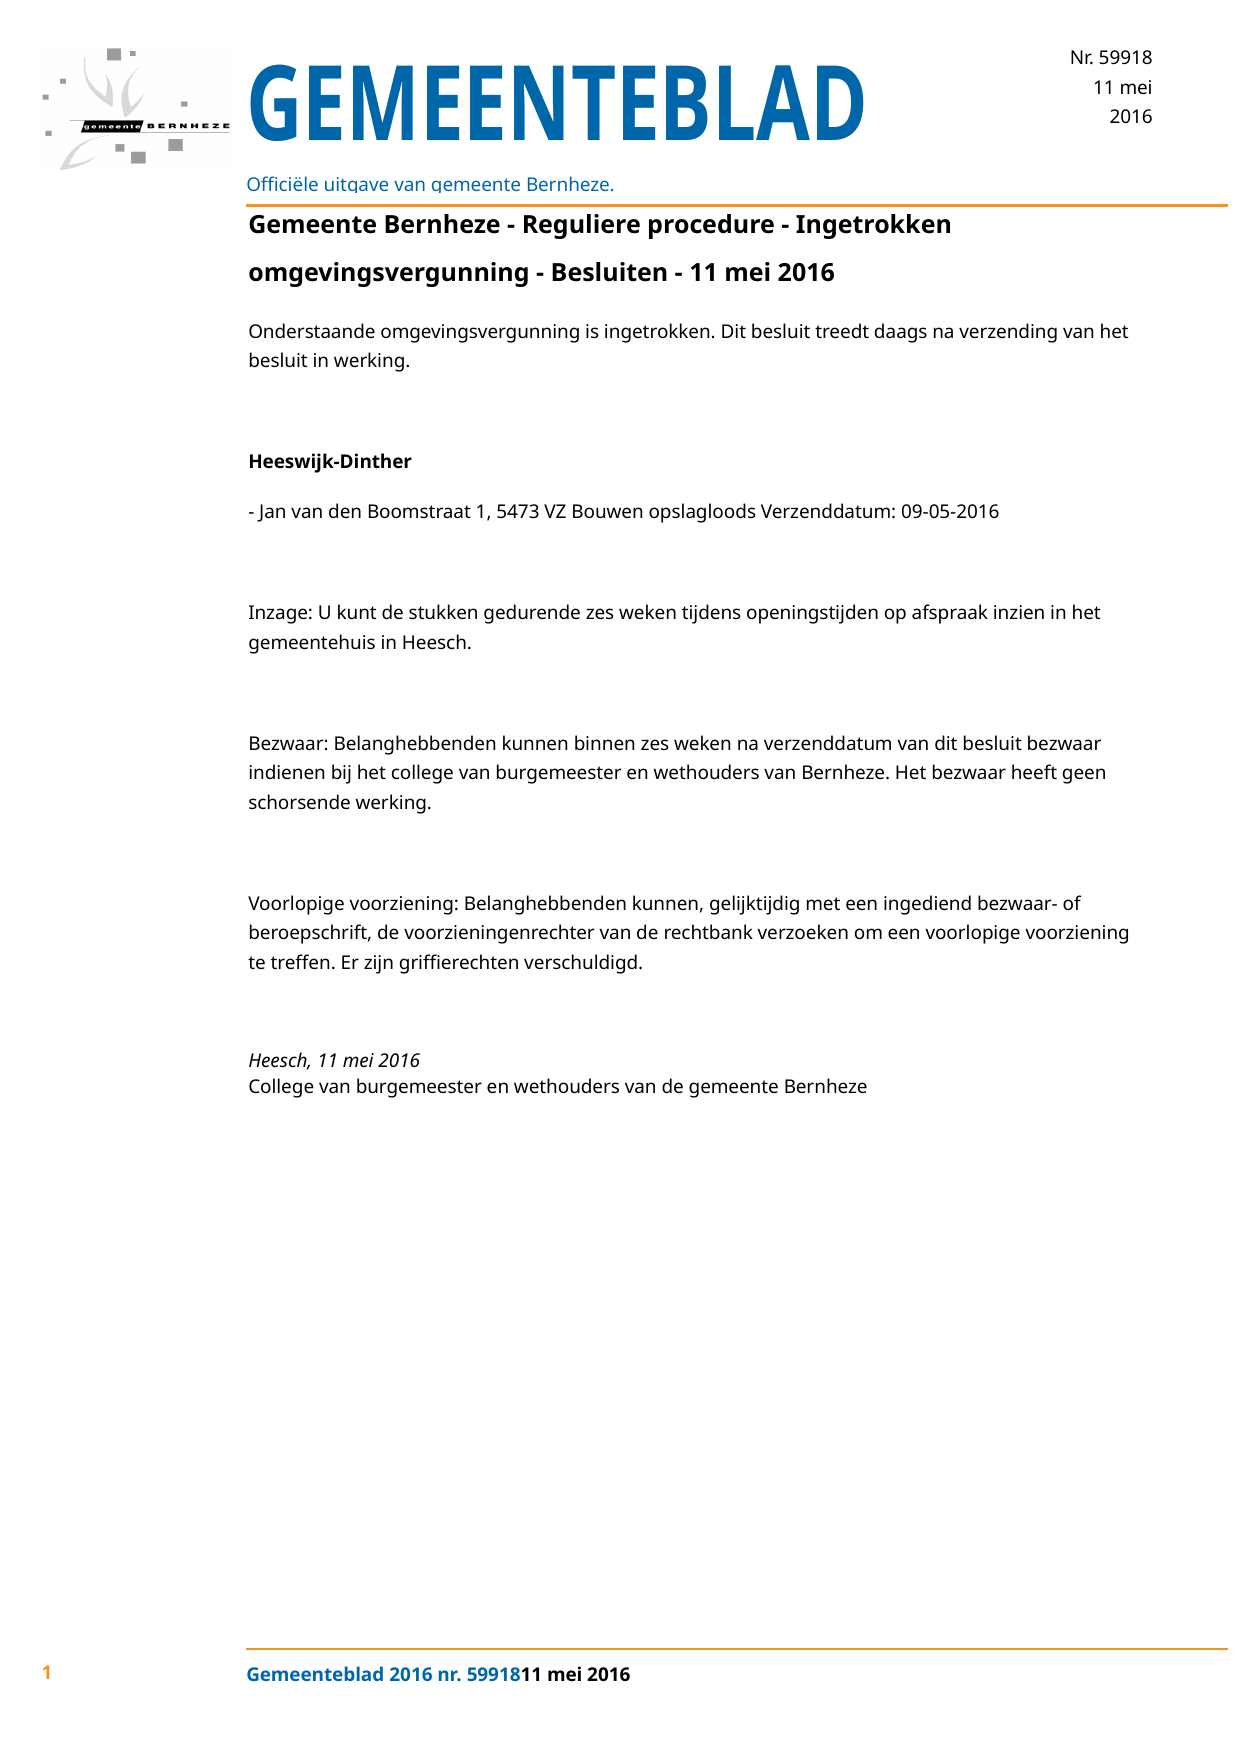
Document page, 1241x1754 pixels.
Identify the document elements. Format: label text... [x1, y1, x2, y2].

text Bezwaar: Belanghebbenden kunnen binnen zes weken na verzenddatum van dit besluit bezwaar indienen bij het college van burgemeester en wethouders van Bernheze. Het bezwaar heeft geen schorsende werking. [248, 730, 1152, 815]
text College van burgemeester en wethouders van de gemeente Bernheze [248, 1073, 1152, 1099]
text Inzage: U kunt de stukken gedurende zes weken tijdens openingstijden op afspraak inzien in het gemeentehuis in Heesch. [248, 599, 1152, 655]
text Gemeente Bernheze - Reguliere procedure - Ingetrokken omgevingsvergunning - Besluiten - 11 mei 2016 [248, 207, 1152, 288]
text Onderstaande omgevingsvergunning is ingetrokken. Dit besluit treedt daags na verzending van het besluit in werking. [248, 318, 1152, 373]
text Heeswijk-Dinther [248, 448, 1152, 474]
picture [41, 47, 231, 172]
text Voorlopige voorziening: Belanghebbenden kunnen, gelijktijdig met een ingediend bezwaar- of beroepschrift, de voorzieningenrechter van de rechtbank verzoeken om een voorlopige voorziening te treffen. Er zijn griffierechten verschuldigd. [248, 890, 1152, 975]
text - Jan van den Boomstraat 1, 5473 VZ Bouwen opslagloods Verzenddatum: 09-05-2016 [248, 499, 1152, 524]
text Heesch, 11 mei 2016 [248, 1047, 1152, 1073]
